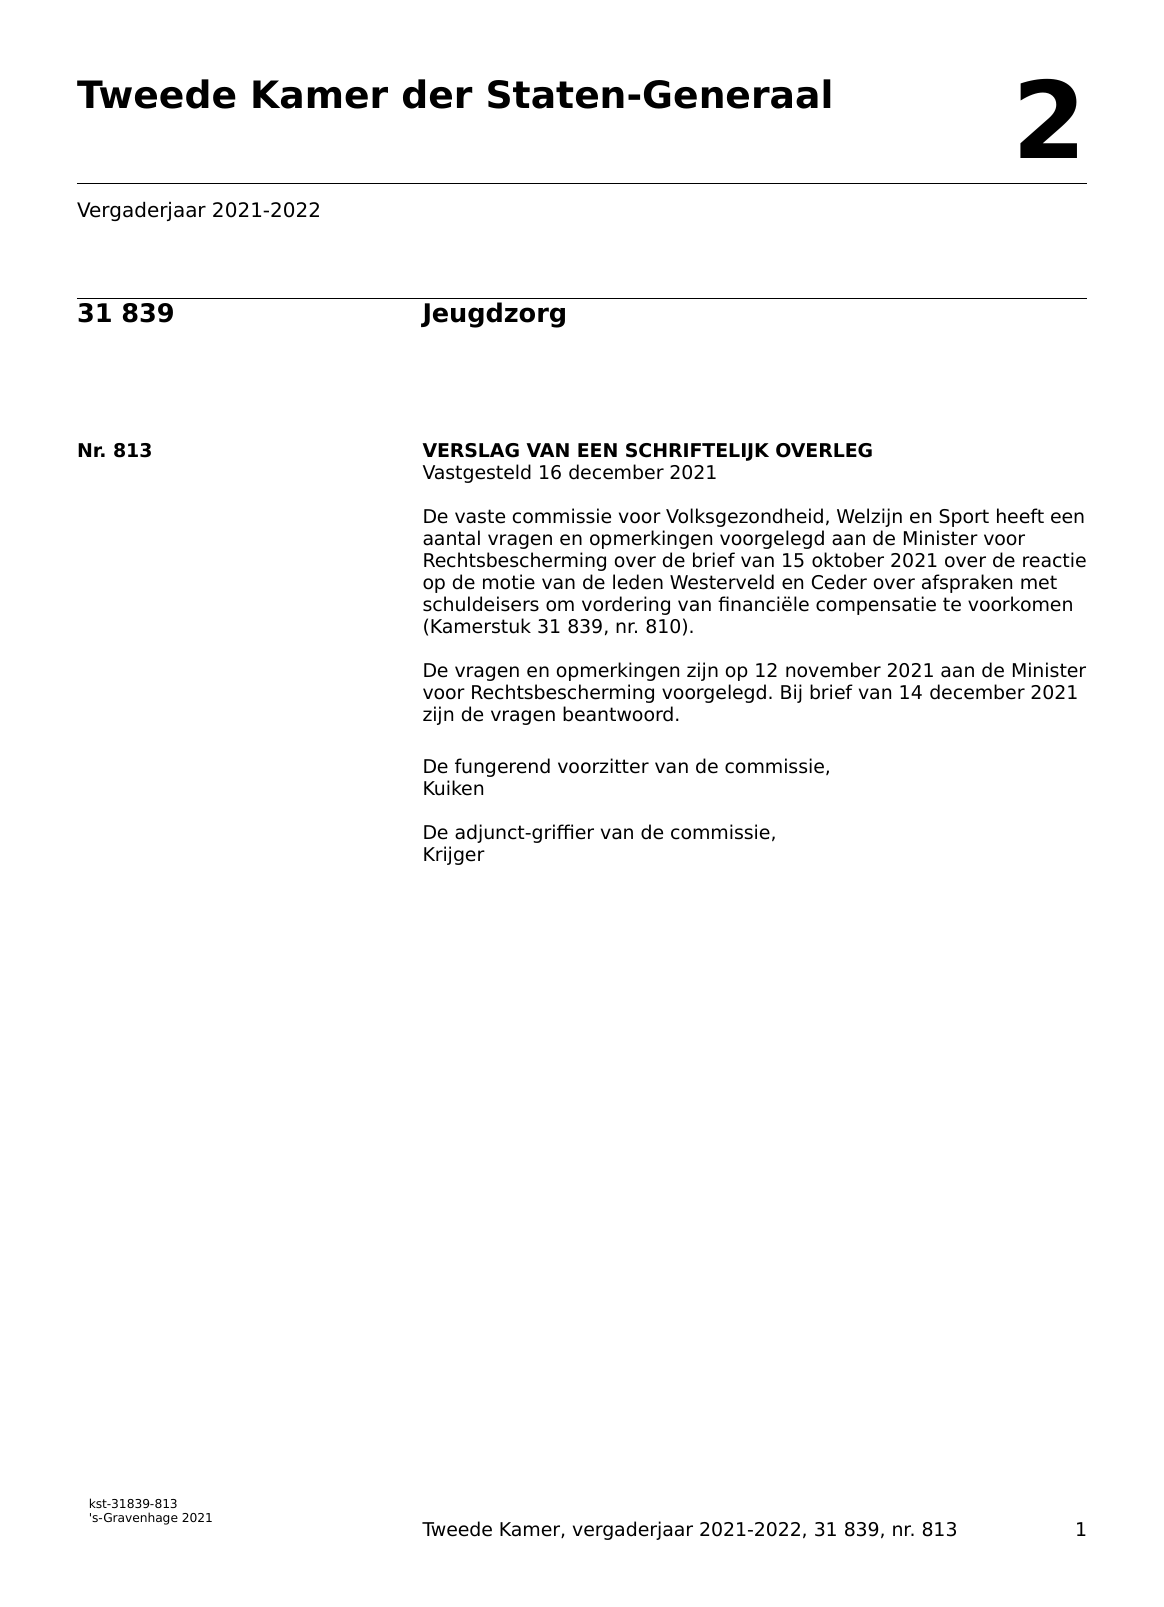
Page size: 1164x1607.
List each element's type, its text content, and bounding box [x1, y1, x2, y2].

text 's-Gravenhage 2021 [88, 1511, 323, 1525]
table_header Tweede Kamer der Staten-Generaal [77, 59, 886, 183]
text De vragen en opmerkingen zijn op 12 november 2021 aan de Minister voor Rechtsbescherming voorgelegd. Bij brief van 14 december 2021 zijn de vragen beantwoord. [422, 660, 1087, 726]
subtitle Nr. 813 VERSLAG VAN EEN SCHRIFTELIJK OVERLEG [77, 440, 1087, 462]
text Vastgesteld 16 december 2021 [422, 462, 1087, 484]
text De fungerend voorzitter van de commissie, Kuiken [422, 756, 1087, 800]
table_cell Vergaderjaar 2021-2022 [77, 184, 1087, 298]
table_header 2 [886, 59, 1087, 183]
subtitle 31 839 Jeugdzorg [77, 299, 1087, 329]
text De vaste commissie voor Volksgezondheid, Welzijn en Sport heeft een aantal vragen en opmerkingen voorgelegd aan de Minister voor Rechtsbescherming over de brief van 15 oktober 2021 over de reactie op de motie van de leden Westerveld en Ceder over afspraken met schuldeisers om vordering van financiële compensatie te voorkomen (Kamerstuk 31 839, nr. 810). [422, 506, 1087, 638]
text De adjunct-griffier van de commissie, Krijger [422, 822, 1087, 866]
text kst-31839-813 [88, 1497, 323, 1511]
